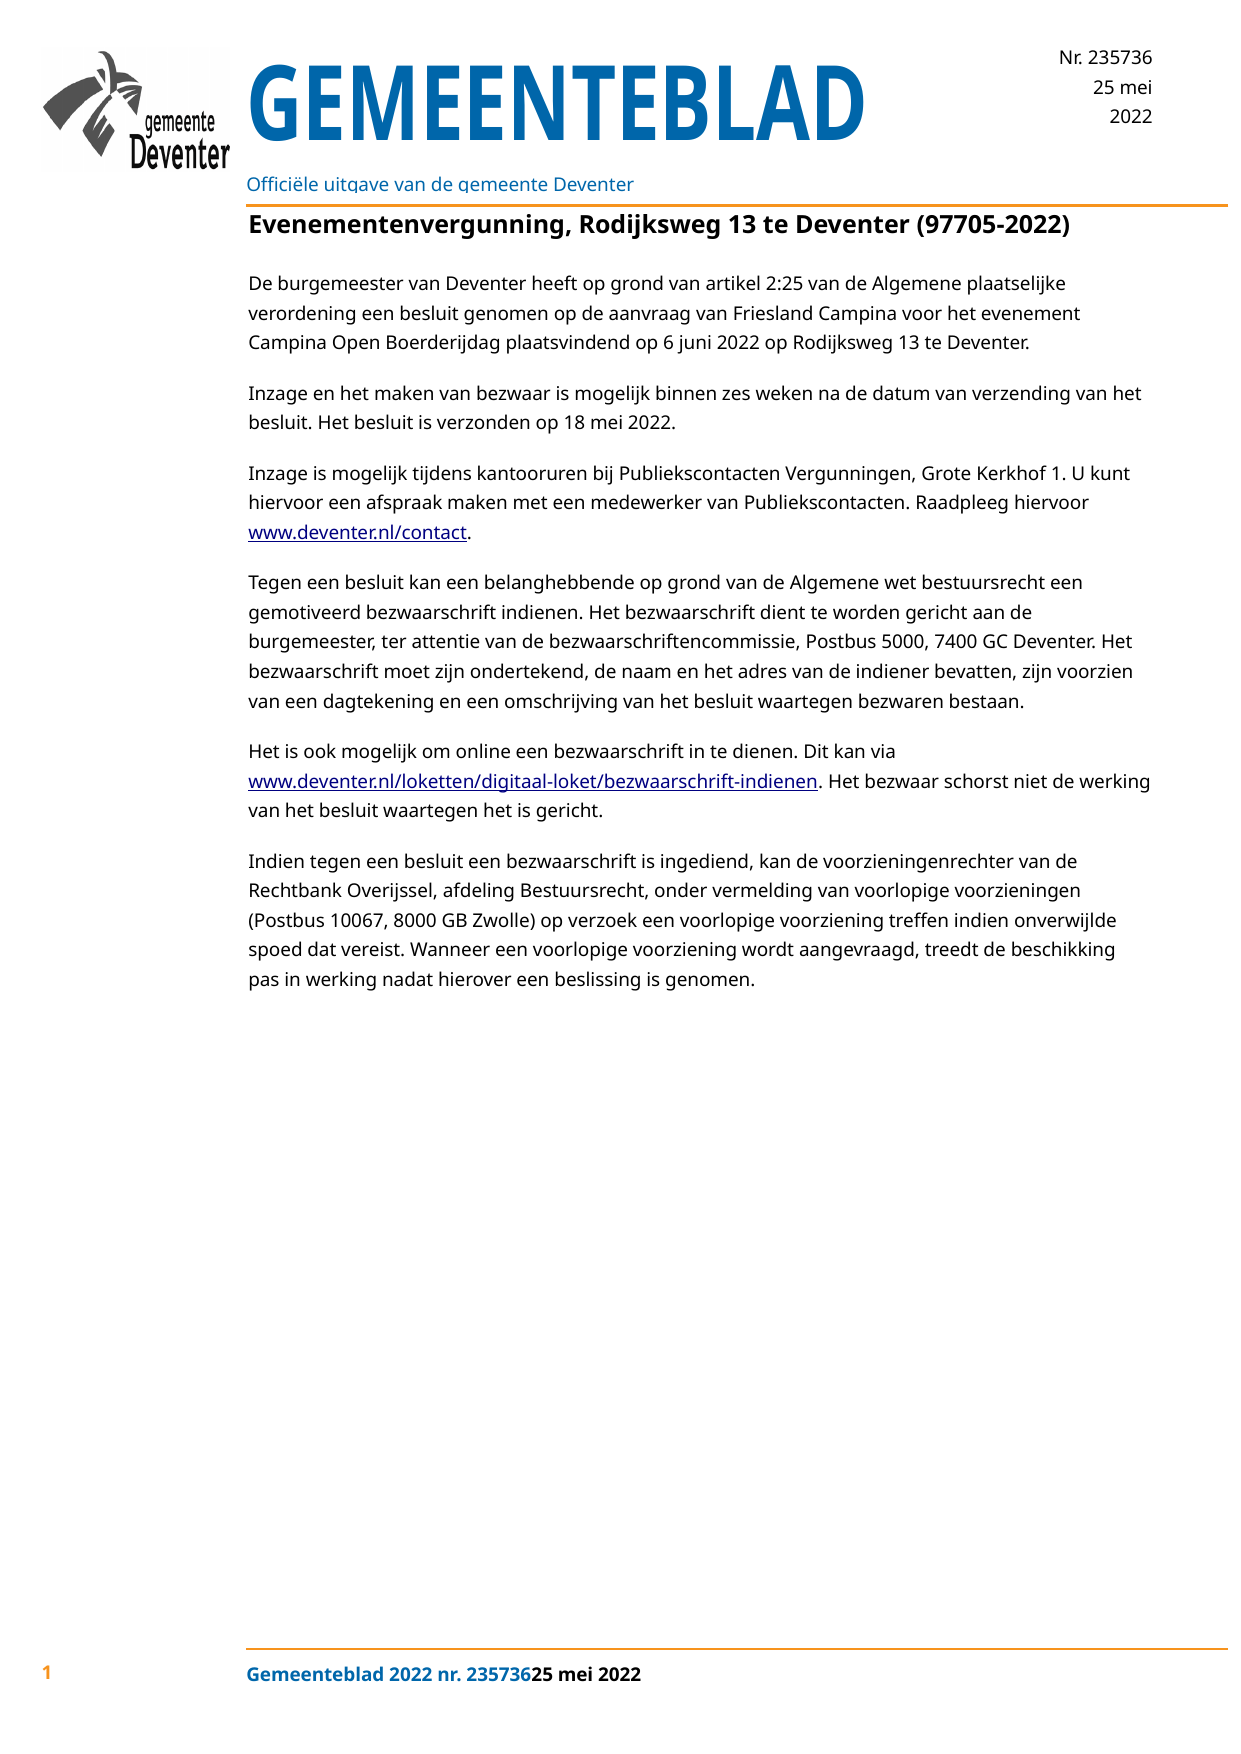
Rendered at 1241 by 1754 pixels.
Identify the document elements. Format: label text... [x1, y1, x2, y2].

text Het is ook mogelijk om online een bezwaarschrift in te dienen. Dit kan via www.deventer.nl/loketten/digitaal-loket/bezwaarschrift-indienen. Het bezwaar schorst niet de werking van het besluit waartegen het is gericht. [248, 738, 1152, 823]
text Evenementenvergunning, Rodijksweg 13 te Deventer (97705-2022) [248, 207, 1152, 241]
picture [41, 47, 231, 172]
text Inzage is mogelijk tijdens kantooruren bij Publiekscontacten Vergunningen, Grote Kerkhof 1. U kunt hiervoor een afspraak maken met een medewerker van Publiekscontacten. Raadpleeg hiervoor www.deventer.nl/contact. [248, 460, 1152, 545]
text Tegen een besluit kan een belanghebbende op grond van de Algemene wet bestuursrecht een gemotiveerd bezwaarschrift indienen. Het bezwaarschrift dient te worden gericht aan de burgemeester, ter attentie van de bezwaarschriftencommissie, Postbus 5000, 7400 GC Deventer. Het bezwaarschrift moet zijn ondertekend, de naam en het adres van de indiener bevatten, zijn voorzien van een dagtekening en een omschrijving van het besluit waartegen bezwaren bestaan. [248, 569, 1152, 713]
text Indien tegen een besluit een bezwaarschrift is ingediend, kan de voorzieningenrechter van de Rechtbank Overijssel, afdeling Bestuursrecht, onder vermelding van voorlopige voorzieningen (Postbus 10067, 8000 GB Zwolle) op verzoek een voorlopige voorziening treffen indien onverwijlde spoed dat vereist. Wanneer een voorlopige voorziening wordt aangevraagd, treedt de beschikking pas in werking nadat hierover een beslissing is genomen. [248, 848, 1152, 992]
text De burgemeester van Deventer heeft op grond van artikel 2:25 van de Algemene plaatselijke verordening een besluit genomen op de aanvraag van Friesland Campina voor het evenement Campina Open Boerderijdag plaatsvindend op 6 juni 2022 op Rodijksweg 13 te Deventer. [248, 270, 1152, 355]
text Inzage en het maken van bezwaar is mogelijk binnen zes weken na de datum van verzending van het besluit. Het besluit is verzonden op 18 mei 2022. [248, 380, 1152, 435]
